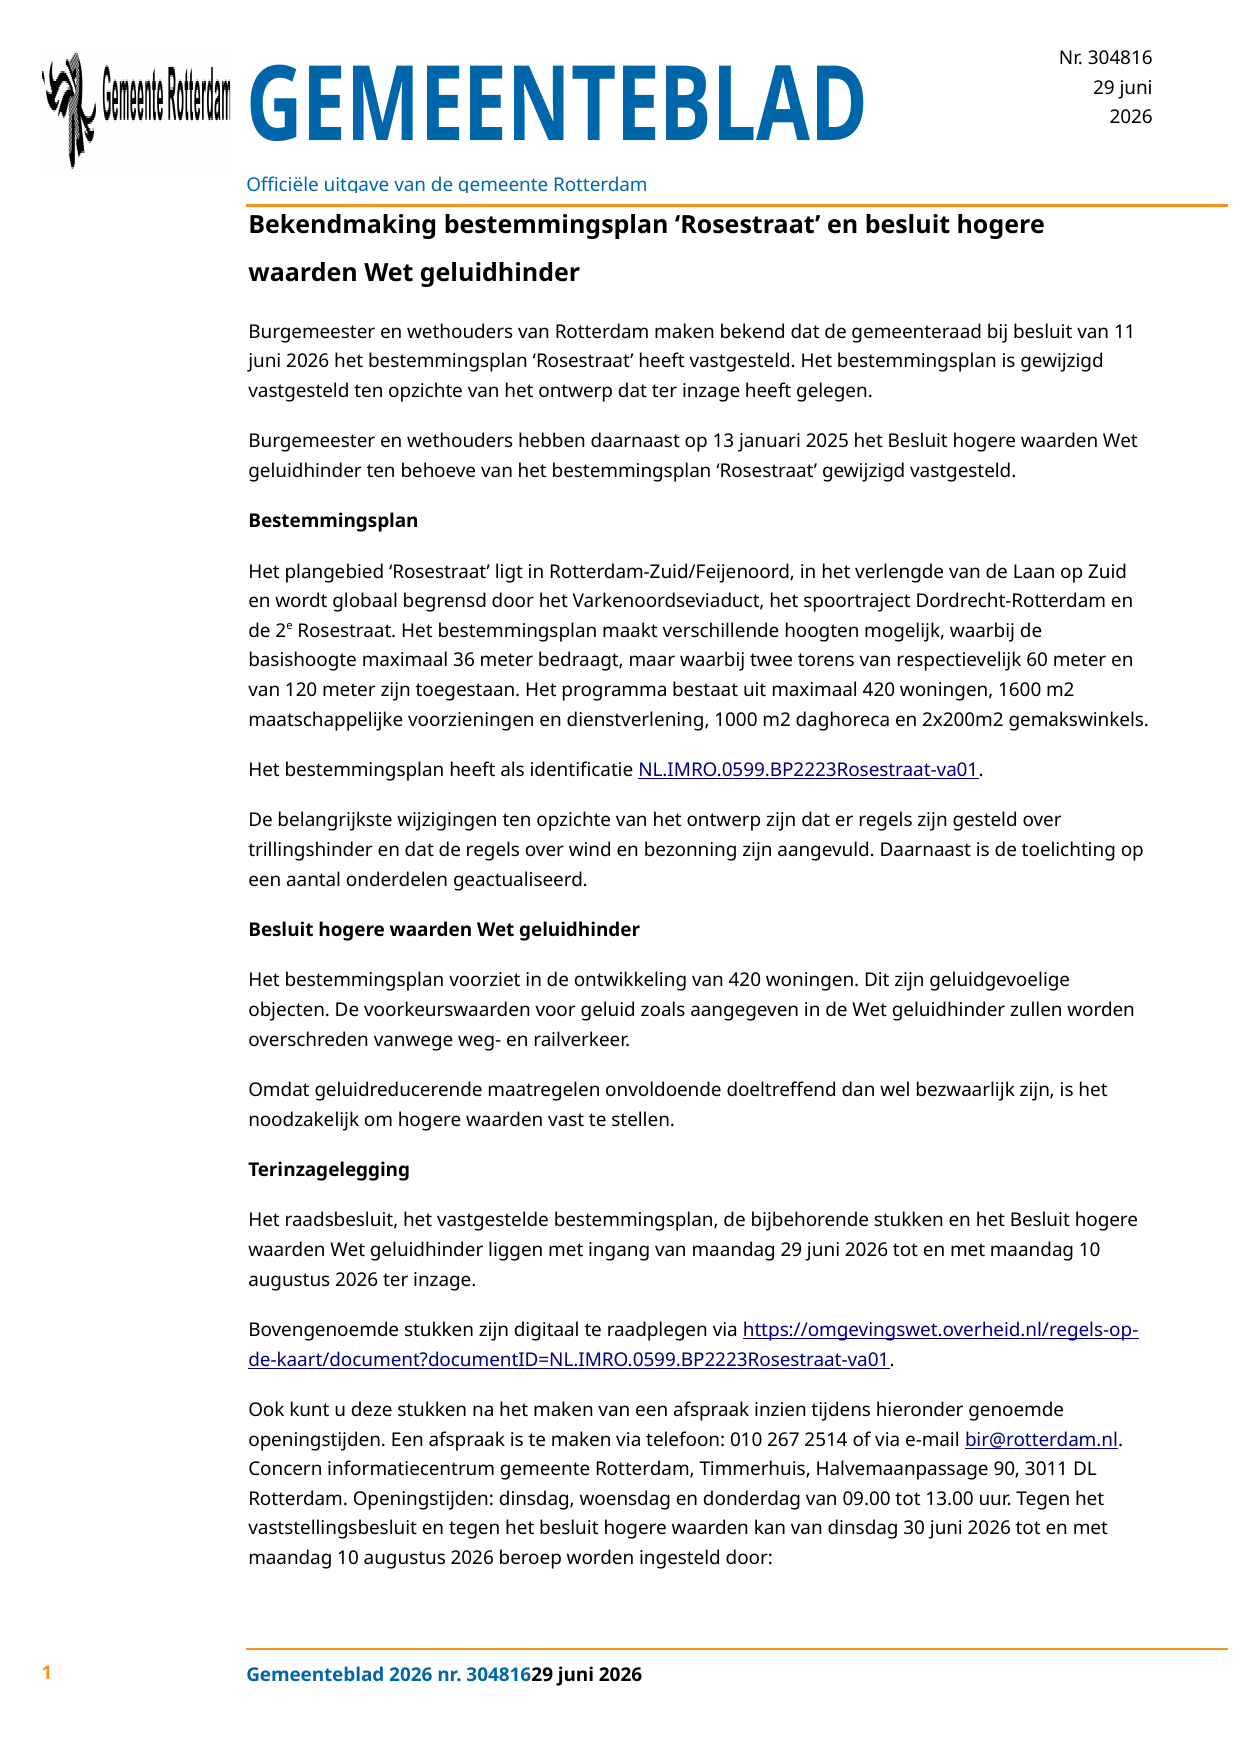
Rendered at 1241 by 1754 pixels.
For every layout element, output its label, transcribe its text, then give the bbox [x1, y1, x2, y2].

text Bovengenoemde stukken zijn digitaal te raadplegen via https://omgevingswet.overheid.nl/regels-op-de-kaart/document?documentID=NL.IMRO.0599.BP2223Rosestraat-va01. [248, 1316, 1152, 1372]
text Terinzagelegging [248, 1156, 1152, 1182]
text Het raadsbesluit, het vastgestelde bestemmingsplan, de bijbehorende stukken en het Besluit hogere waarden Wet geluidhinder liggen met ingang van maandag 29 juni 2026 tot en met maandag 10 augustus 2026 ter inzage. [248, 1207, 1152, 1292]
text Bekendmaking bestemmingsplan ‘Rosestraat’ en besluit hogere waarden Wet geluidhinder [248, 207, 1152, 288]
text Besluit hogere waarden Wet geluidhinder [248, 916, 1152, 942]
text Ook kunt u deze stukken na het maken van een afspraak inzien tijdens hieronder genoemde openingstijden. Een afspraak is te maken via telefoon: 010 267 2514 of via e-mail bir@rotterdam.nl. Concern informatiecentrum gemeente Rotterdam, Timmerhuis, Halvemaanpassage 90, 3011 DL Rotterdam. Openingstijden: dinsdag, woensdag en donderdag van 09.00 tot 13.00 uur. Tegen het vaststellingsbesluit en tegen het besluit hogere waarden kan van dinsdag 30 juni 2026 tot en met maandag 10 augustus 2026 beroep worden ingesteld door: [248, 1396, 1152, 1570]
text Burgemeester en wethouders hebben daarnaast op 13 januari 2025 het Besluit hogere waarden Wet geluidhinder ten behoeve van het bestemmingsplan ‘Rosestraat’ gewijzigd vastgesteld. [248, 427, 1152, 483]
text De belangrijkste wijzigingen ten opzichte van het ontwerp zijn dat er regels zijn gesteld over trillingshinder en dat de regels over wind en bezonning zijn aangevuld. Daarnaast is de toelichting op een aantal onderdelen geactualiseerd. [248, 807, 1152, 892]
text Bestemmingsplan [248, 507, 1152, 533]
picture [41, 47, 231, 172]
text Omdat geluidreducerende maatregelen onvoldoende doeltreffend dan wel bezwaarlijk zijn, is het noodzakelijk om hogere waarden vast te stellen. [248, 1076, 1152, 1132]
text Het bestemmingsplan heeft als identificatie NL.IMRO.0599.BP2223Rosestraat-va01. [248, 756, 1152, 782]
text Burgemeester en wethouders van Rotterdam maken bekend dat de gemeenteraad bij besluit van 11 juni 2026 het bestemmingsplan ‘Rosestraat’ heeft vastgesteld. Het bestemmingsplan is gewijzigd vastgesteld ten opzichte van het ontwerp dat ter inzage heeft gelegen. [248, 318, 1152, 403]
text Het bestemmingsplan voorziet in de ontwikkeling van 420 woningen. Dit zijn geluidgevoelige objecten. De voorkeurswaarden voor geluid zoals aangegeven in de Wet geluidhinder zullen worden overschreden vanwege weg- en railverkeer. [248, 967, 1152, 1052]
text Het plangebied ‘Rosestraat’ ligt in Rotterdam-Zuid/Feijenoord, in het verlengde van de Laan op Zuid en wordt globaal begrensd door het Varkenoordseviaduct, het spoortraject Dordrecht-Rotterdam en de 2e Rosestraat. Het bestemmingsplan maakt verschillende hoogten mogelijk, waarbij de basishoogte maximaal 36 meter bedraagt, maar waarbij twee torens van respectievelijk 60 meter en van 120 meter zijn toegestaan. Het programma bestaat uit maximaal 420 woningen, 1600 m2 maatschappelijke voorzieningen en dienstverlening, 1000 m2 daghoreca en 2x200m2 gemakswinkels. [248, 558, 1152, 732]
